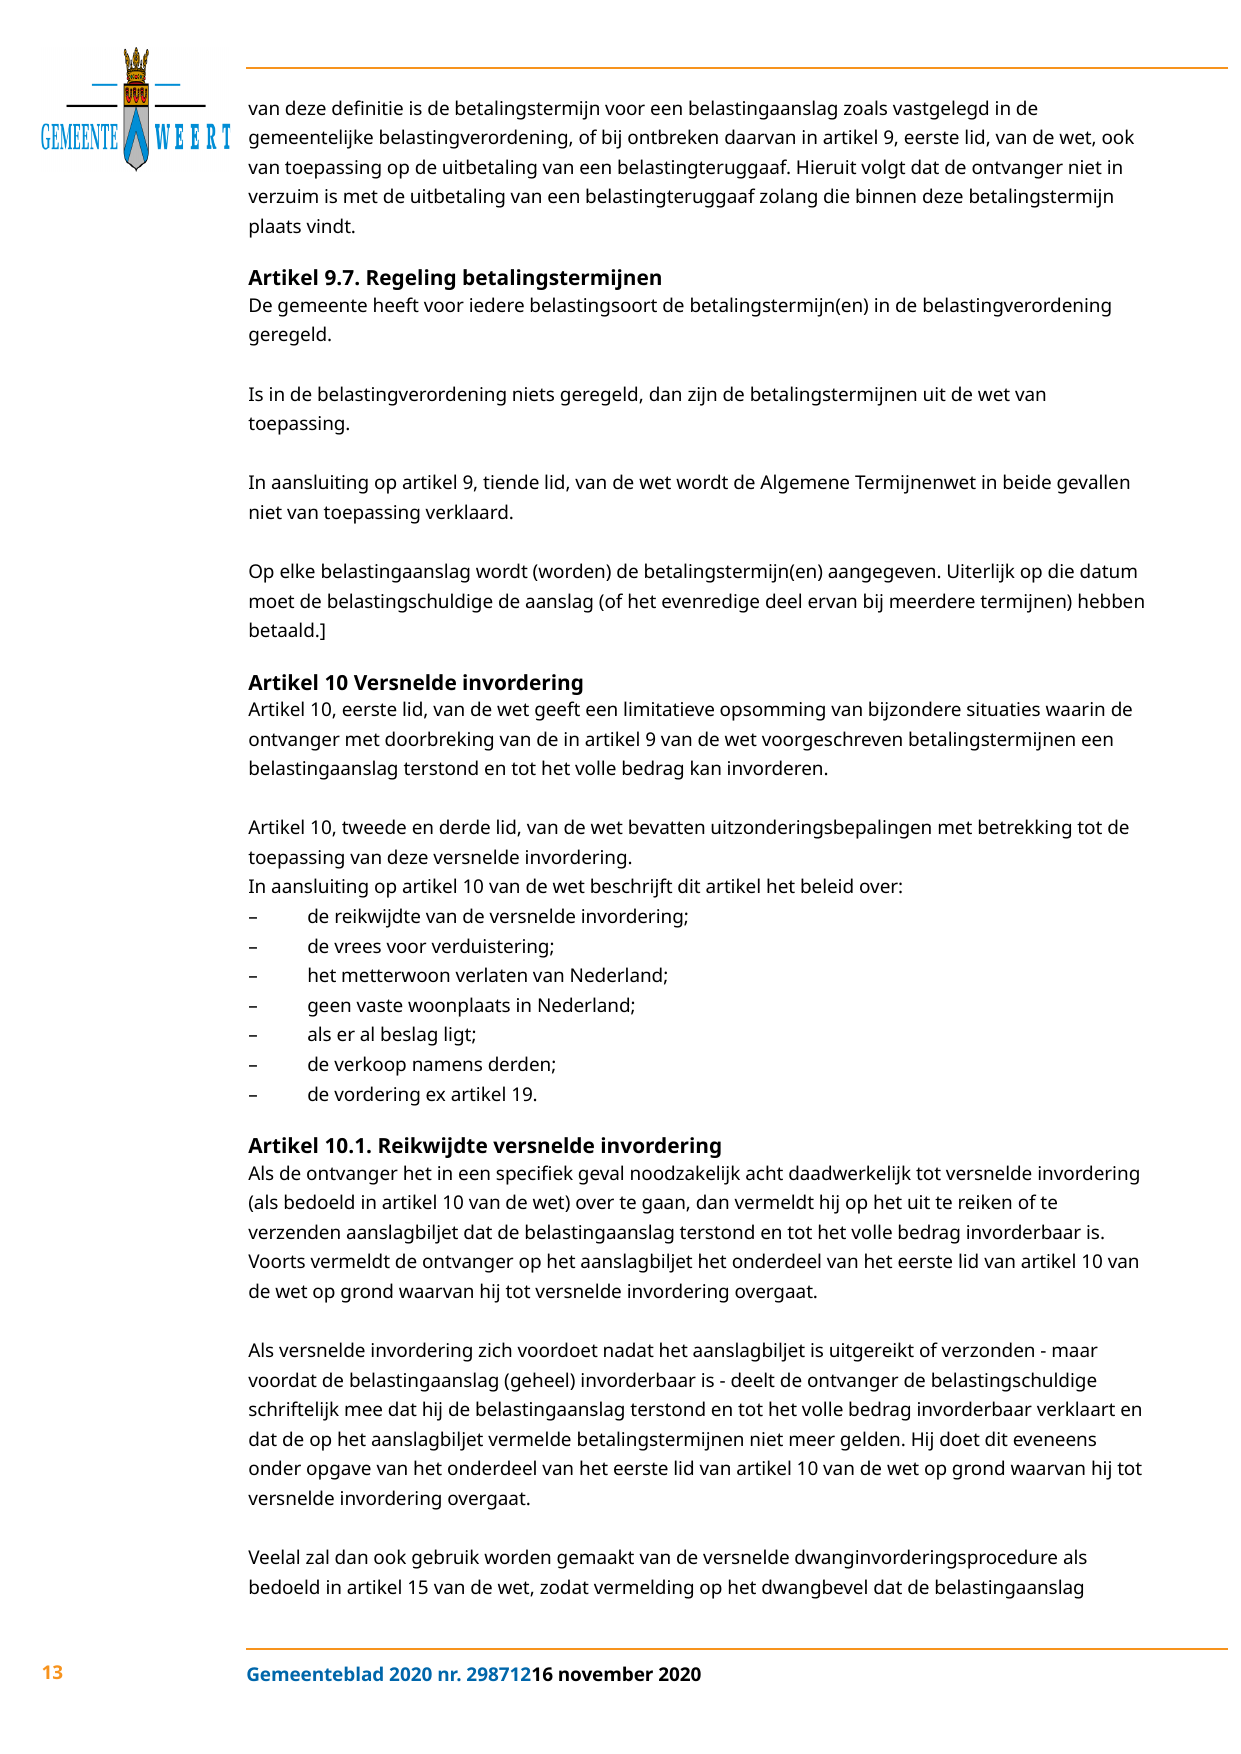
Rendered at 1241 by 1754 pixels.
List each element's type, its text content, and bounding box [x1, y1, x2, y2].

picture [41, 47, 231, 172]
text Artikel 10 Versnelde invordering [248, 668, 1152, 696]
text Als versnelde invordering zich voordoet nadat het aanslagbiljet is uitgereikt of verzonden - maar voordat de belastingaanslag (geheel) invorderbaar is - deelt de ontvanger de belastingschuldige schriftelijk mee dat hij de belastingaanslag terstond en tot het volle bedrag invorderbaar verklaart en dat de op het aanslagbiljet vermelde betalingstermijnen niet meer gelden. Hij doet dit eveneens onder opgave van het onderdeel van het eerste lid van artikel 10 van de wet op grond waarvan hij tot versnelde invordering overgaat. [248, 1337, 1152, 1511]
text Is in de belastingverordening niets geregeld, dan zijn de betalingstermijnen uit de wet van toepassing. [248, 381, 1152, 436]
text Veelal zal dan ook gebruik worden gemaakt van de versnelde dwanginvorderingsprocedure als bedoeld in artikel 15 van de wet, zodat vermelding op het dwangbevel dat de belastingaanslag [248, 1544, 1152, 1599]
text In aansluiting op artikel 9, tiende lid, van de wet wordt de Algemene Termijnenwet in beide gevallen niet van toepassing verklaard. [248, 469, 1152, 525]
text Artikel 9.7. Regeling betalingstermijnen [248, 263, 1152, 292]
text Artikel 10, tweede en derde lid, van de wet bevatten uitzonderingsbepalingen met betrekking tot de toepassing van deze versnelde invordering. [248, 814, 1152, 870]
text De gemeente heeft voor iedere belastingsoort de betalingstermijn(en) in de belastingverordening geregeld. [248, 292, 1152, 347]
list als er al beslag ligt; [248, 1022, 1152, 1047]
text Op elke belastingaanslag wordt (worden) de betalingstermijn(en) aangegeven. Uiterlijk op die datum moet de belastingschuldige de aanslag (of het evenredige deel ervan bij meerdere termijnen) hebben betaald.] [248, 558, 1152, 643]
list de verkoop namens derden; [248, 1051, 1152, 1077]
list de reikwijdte van de versnelde invordering; [248, 903, 1152, 929]
text van deze definitie is de betalingstermijn voor een belastingaanslag zoals vastgelegd in de gemeentelijke belastingverordening, of bij ontbreken daarvan in artikel 9, eerste lid, van de wet, ook van toepassing op de uitbetaling van een belastingteruggaaf. Hieruit volgt dat de ontvanger niet in verzuim is met de uitbetaling van een belastingteruggaaf zolang die binnen deze betalingstermijn plaats vindt. [248, 95, 1152, 239]
text Artikel 10.1. Reikwijdte versnelde invordering [248, 1131, 1152, 1160]
list het metterwoon verlaten van Nederland; [248, 962, 1152, 988]
list geen vaste woonplaats in Nederland; [248, 992, 1152, 1018]
text Artikel 10, eerste lid, van de wet geeft een limitatieve opsomming van bijzondere situaties waarin de ontvanger met doorbreking van de in artikel 9 van de wet voorgeschreven betalingstermijnen een belastingaanslag terstond en tot het volle bedrag kan invorderen. [248, 696, 1152, 781]
list de vrees voor verduistering; [248, 933, 1152, 959]
list de vordering ex artikel 19. [248, 1081, 1152, 1107]
text Als de ontvanger het in een specifiek geval noodzakelijk acht daadwerkelijk tot versnelde invordering (als bedoeld in artikel 10 van de wet) over te gaan, dan vermeldt hij op het uit te reiken of te verzenden aanslagbiljet dat de belastingaanslag terstond en tot het volle bedrag invorderbaar is. Voorts vermeldt de ontvanger op het aanslagbiljet het onderdeel van het eerste lid van artikel 10 van de wet op grond waarvan hij tot versnelde invordering overgaat. [248, 1160, 1152, 1304]
text In aansluiting op artikel 10 van de wet beschrijft dit artikel het beleid over: [248, 874, 1152, 899]
